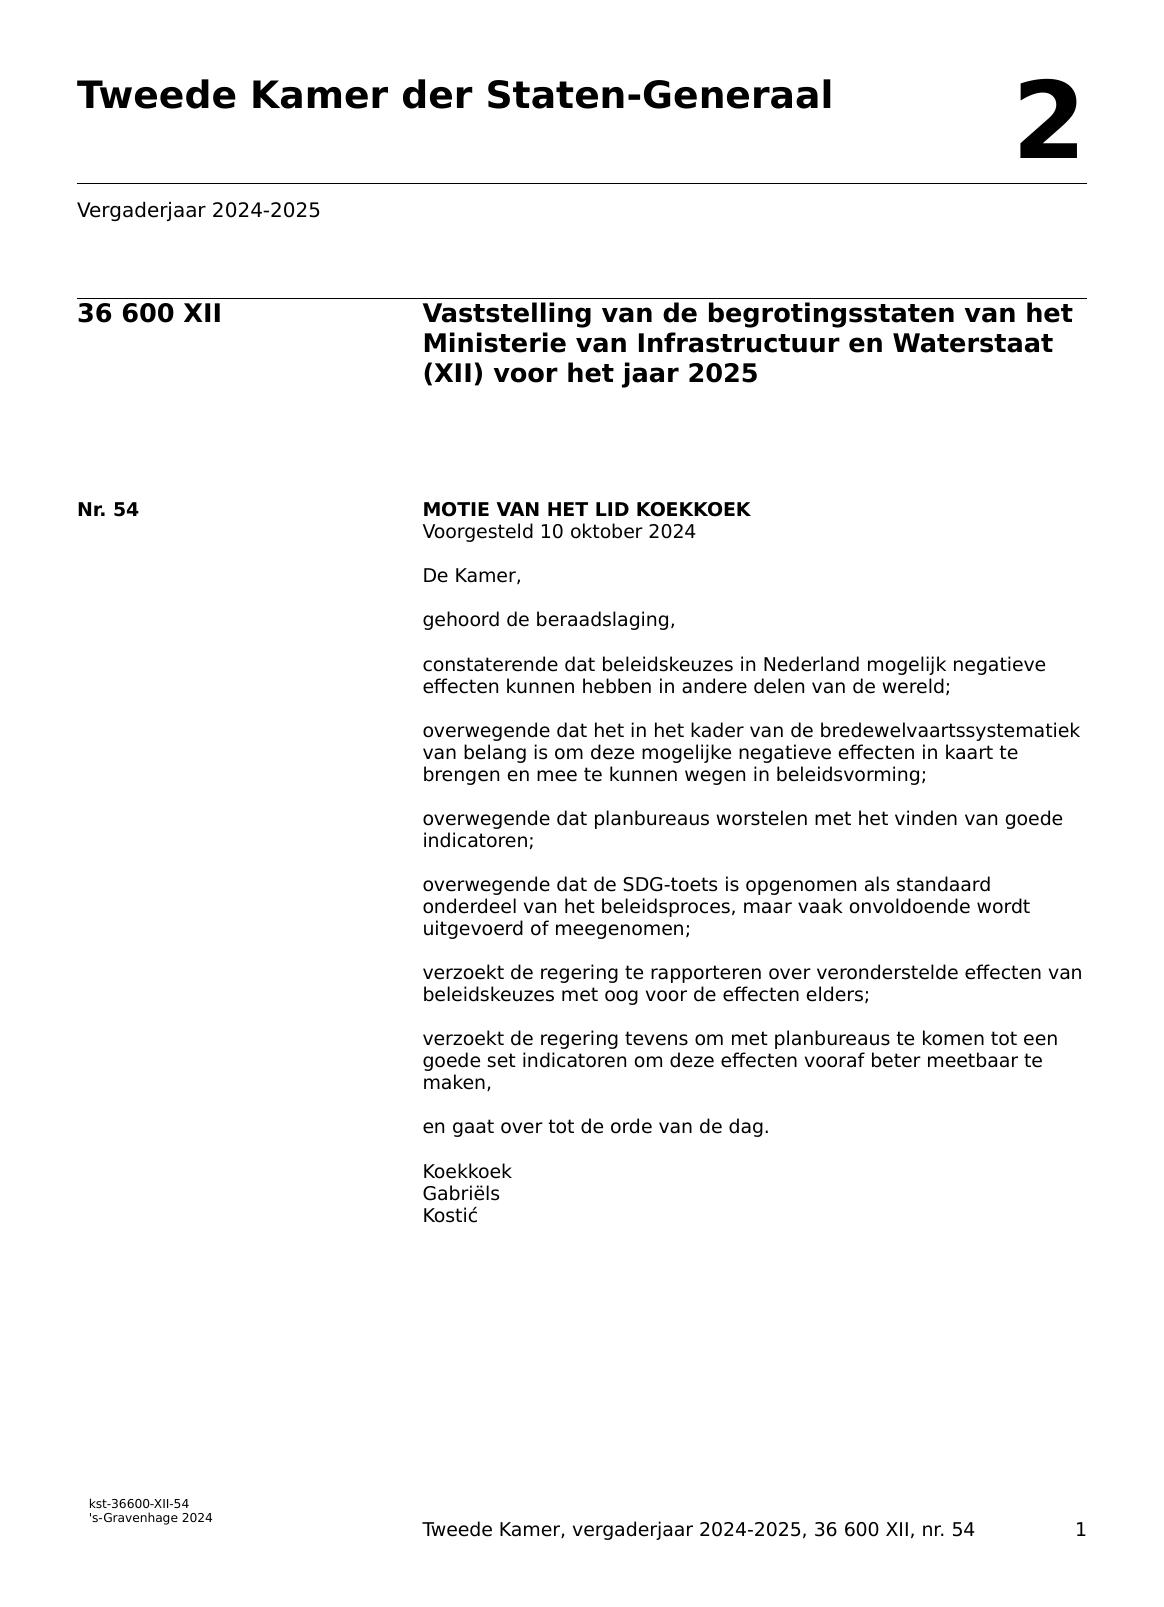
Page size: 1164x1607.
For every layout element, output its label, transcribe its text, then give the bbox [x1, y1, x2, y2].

text Gabriëls [422, 1182, 1087, 1204]
subtitle 36 600 XII Vaststelling van de begrotingsstaten van het Ministerie van Infrastructuur en Waterstaat (XII) voor het jaar 2025 [77, 299, 1087, 388]
text Kostić [422, 1204, 1087, 1226]
text De Kamer, [422, 565, 1087, 587]
text 's-Gravenhage 2024 [88, 1511, 323, 1525]
text overwegende dat het in het kader van de bredewelvaartssystematiek van belang is om deze mogelijke negatieve effecten in kaart te brengen en mee te kunnen wegen in beleidsvorming; [422, 720, 1087, 786]
text gehoord de beraadslaging, [422, 609, 1087, 631]
text Voorgesteld 10 oktober 2024 [422, 521, 1087, 543]
text verzoekt de regering tevens om met planbureaus te komen tot een goede set indicatoren om deze effecten vooraf beter meetbaar te maken, [422, 1028, 1087, 1094]
text kst-36600-XII-54 [88, 1497, 323, 1511]
text constaterende dat beleidskeuzes in Nederland mogelijk negatieve effecten kunnen hebben in andere delen van de wereld; [422, 653, 1087, 697]
subtitle Nr. 54 MOTIE VAN HET LID KOEKKOEK [77, 499, 1087, 521]
table_cell Vergaderjaar 2024-2025 [77, 184, 1087, 298]
table_header Tweede Kamer der Staten-Generaal [77, 59, 886, 183]
text en gaat over tot de orde van de dag. [422, 1116, 1087, 1138]
text overwegende dat de SDG-toets is opgenomen als standaard onderdeel van het beleidsproces, maar vaak onvoldoende wordt uitgevoerd of meegenomen; [422, 874, 1087, 940]
text verzoekt de regering te rapporteren over veronderstelde effecten van beleidskeuzes met oog voor de effecten elders; [422, 962, 1087, 1006]
table_header 2 [886, 59, 1087, 183]
text Koekkoek [422, 1161, 1087, 1182]
text overwegende dat planbureaus worstelen met het vinden van goede indicatoren; [422, 808, 1087, 852]
